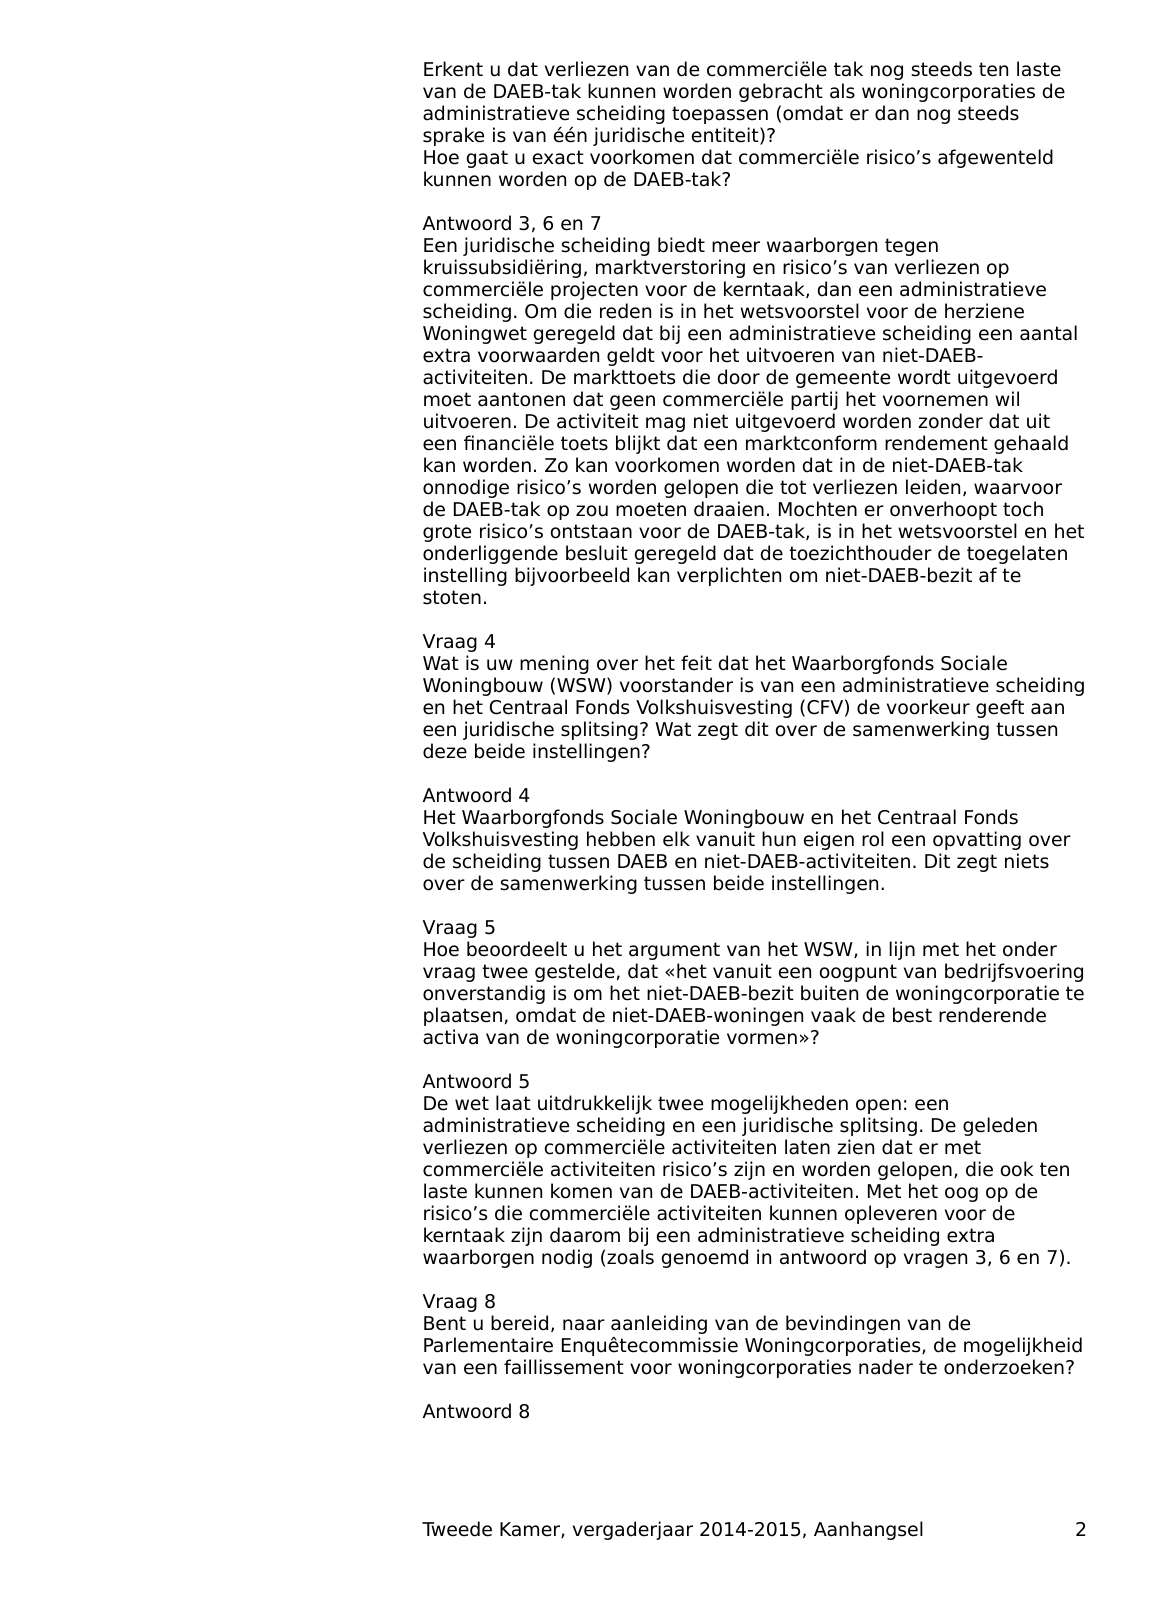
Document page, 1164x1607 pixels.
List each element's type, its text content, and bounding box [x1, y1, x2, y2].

text Hoe beoordeelt u het argument van het WSW, in lijn met het onder vraag twee gestelde, dat «het vanuit een oogpunt van bedrijfsvoering onverstandig is om het niet-DAEB-bezit buiten de woningcorporatie te plaatsen, omdat de niet-DAEB-woningen vaak de best renderende activa van de woningcorporatie vormen»? [422, 939, 1087, 1049]
text Vraag 8 [422, 1291, 1087, 1313]
text Erkent u dat verliezen van de commerciële tak nog steeds ten laste van de DAEB-tak kunnen worden gebracht als woningcorporaties de administratieve scheiding toepassen (omdat er dan nog steeds sprake is van één juridische entiteit)? [422, 59, 1087, 147]
text Antwoord 4 [422, 785, 1087, 807]
text Vraag 4 [422, 631, 1087, 653]
text Het Waarborgfonds Sociale Woningbouw en het Centraal Fonds Volkshuisvesting hebben elk vanuit hun eigen rol een opvatting over de scheiding tussen DAEB en niet-DAEB-activiteiten. Dit zegt niets over de samenwerking tussen beide instellingen. [422, 807, 1087, 895]
text Hoe gaat u exact voorkomen dat commerciële risico’s afgewenteld kunnen worden op de DAEB-tak? [422, 147, 1087, 191]
text Antwoord 8 [422, 1401, 1087, 1423]
text Antwoord 5 [422, 1071, 1087, 1093]
text Bent u bereid, naar aanleiding van de bevindingen van de Parlementaire Enquêtecommissie Woningcorporaties, de mogelijkheid van een faillissement voor woningcorporaties nader te onderzoeken? [422, 1313, 1087, 1379]
text Antwoord 3, 6 en 7 [422, 213, 1087, 235]
text Vraag 5 [422, 917, 1087, 939]
text Wat is uw mening over het feit dat het Waarborgfonds Sociale Woningbouw (WSW) voorstander is van een administratieve scheiding en het Centraal Fonds Volkshuisvesting (CFV) de voorkeur geeft aan een juridische splitsing? Wat zegt dit over de samenwerking tussen deze beide instellingen? [422, 653, 1087, 763]
text Een juridische scheiding biedt meer waarborgen tegen kruissubsidiëring, marktverstoring en risico’s van verliezen op commerciële projecten voor de kerntaak, dan een administratieve scheiding. Om die reden is in het wetsvoorstel voor de herziene Woningwet geregeld dat bij een administratieve scheiding een aantal extra voorwaarden geldt voor het uitvoeren van niet-DAEB-activiteiten. De markttoets die door de gemeente wordt uitgevoerd moet aantonen dat geen commerciële partij het voornemen wil uitvoeren. De activiteit mag niet uitgevoerd worden zonder dat uit een financiële toets blijkt dat een marktconform rendement gehaald kan worden. Zo kan voorkomen worden dat in de niet-DAEB-tak onnodige risico’s worden gelopen die tot verliezen leiden, waarvoor de DAEB-tak op zou moeten draaien. Mochten er onverhoopt toch grote risico’s ontstaan voor de DAEB-tak, is in het wetsvoorstel en het onderliggende besluit geregeld dat de toezichthouder de toegelaten instelling bijvoorbeeld kan verplichten om niet-DAEB-bezit af te stoten. [422, 235, 1087, 609]
text De wet laat uitdrukkelijk twee mogelijkheden open: een administratieve scheiding en een juridische splitsing. De geleden verliezen op commerciële activiteiten laten zien dat er met commerciële activiteiten risico’s zijn en worden gelopen, die ook ten laste kunnen komen van de DAEB-activiteiten. Met het oog op de risico’s die commerciële activiteiten kunnen opleveren voor de kerntaak zijn daarom bij een administratieve scheiding extra waarborgen nodig (zoals genoemd in antwoord op vragen 3, 6 en 7). [422, 1093, 1087, 1269]
